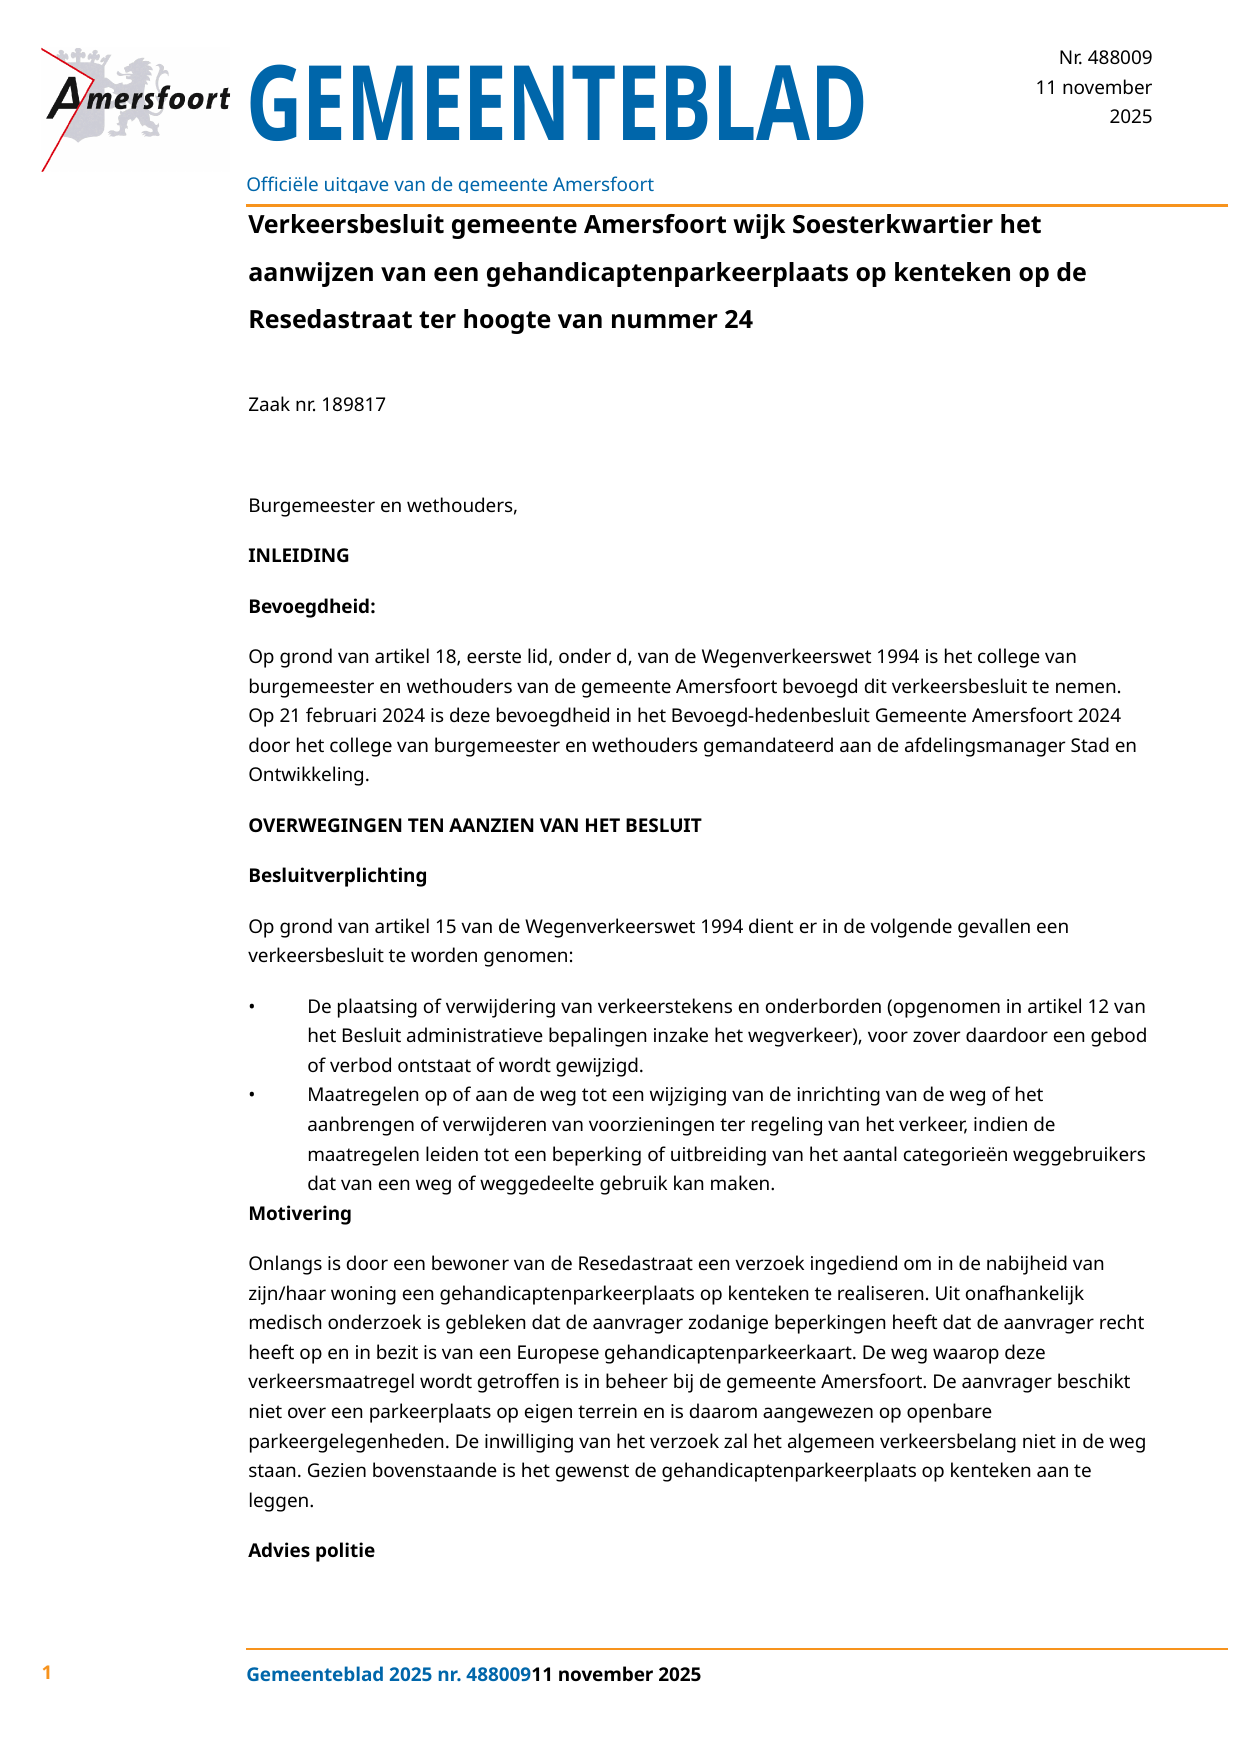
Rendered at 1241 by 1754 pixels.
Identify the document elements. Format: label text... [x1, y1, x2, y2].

text Zaak nr. 189817 [248, 391, 1152, 417]
text Bevoegdheid: [248, 593, 1152, 619]
text INLEIDING [248, 542, 1152, 568]
text Verkeersbesluit gemeente Amersfoort wijk Soesterkwartier het aanwijzen van een gehandicaptenparkeerplaats op kenteken op de Resedastraat ter hoogte van nummer 24 [248, 207, 1152, 336]
text Advies politie [248, 1537, 1152, 1563]
picture [41, 47, 231, 172]
text OVERWEGINGEN TEN AANZIEN VAN HET BESLUIT [248, 812, 1152, 838]
text Op grond van artikel 18, eerste lid, onder d, van de Wegenverkeerswet 1994 is het college van burgemeester en wethouders van de gemeente Amersfoort bevoegd dit verkeersbesluit te nemen. Op 21 februari 2024 is deze bevoegdheid in het Bevoegd-hedenbesluit Gemeente Amersfoort 2024 door het college van burgemeester en wethouders gemandateerd aan de afdelingsmanager Stad en Ontwikkeling. [248, 643, 1152, 787]
text Burgemeester en wethouders, [248, 492, 1152, 518]
text Besluitverplichting [248, 862, 1152, 888]
text Onlangs is door een bewoner van de Resedastraat een verzoek ingediend om in de nabijheid van zijn/haar woning een gehandicaptenparkeerplaats op kenteken te realiseren. Uit onafhankelijk medisch onderzoek is gebleken dat de aanvrager zodanige beperkingen heeft dat de aanvrager recht heeft op en in bezit is van een Europese gehandicaptenparkeerkaart. De weg waarop deze verkeersmaatregel wordt getroffen is in beheer bij de gemeente Amersfoort. De aanvrager beschikt niet over een parkeerplaats op eigen terrein en is daarom aangewezen op openbare parkeergelegenheden. De inwilliging van het verzoek zal het algemeen verkeersbelang niet in de weg staan. Gezien bovenstaande is het gewenst de gehandicaptenparkeerplaats op kenteken aan te leggen. [248, 1250, 1152, 1513]
list De plaatsing of verwijdering van verkeerstekens en onderborden (opgenomen in artikel 12 van het Besluit administratieve bepalingen inzake het wegverkeer), voor zover daardoor een gebod of verbod ontstaat of wordt gewijzigd. [248, 993, 1152, 1078]
list Maatregelen op of aan de weg tot een wijziging van de inrichting van de weg of het aanbrengen of verwijderen van voorzieningen ter regeling van het verkeer, indien de maatregelen leiden tot een beperking of uitbreiding van het aantal categorieën weggebruikers dat van een weg of weggedeelte gebruik kan maken. [248, 1082, 1152, 1196]
text Op grond van artikel 15 van de Wegenverkeerswet 1994 dient er in de volgende gevallen een verkeersbesluit te worden genomen: [248, 913, 1152, 968]
text Motivering [248, 1200, 1152, 1226]
